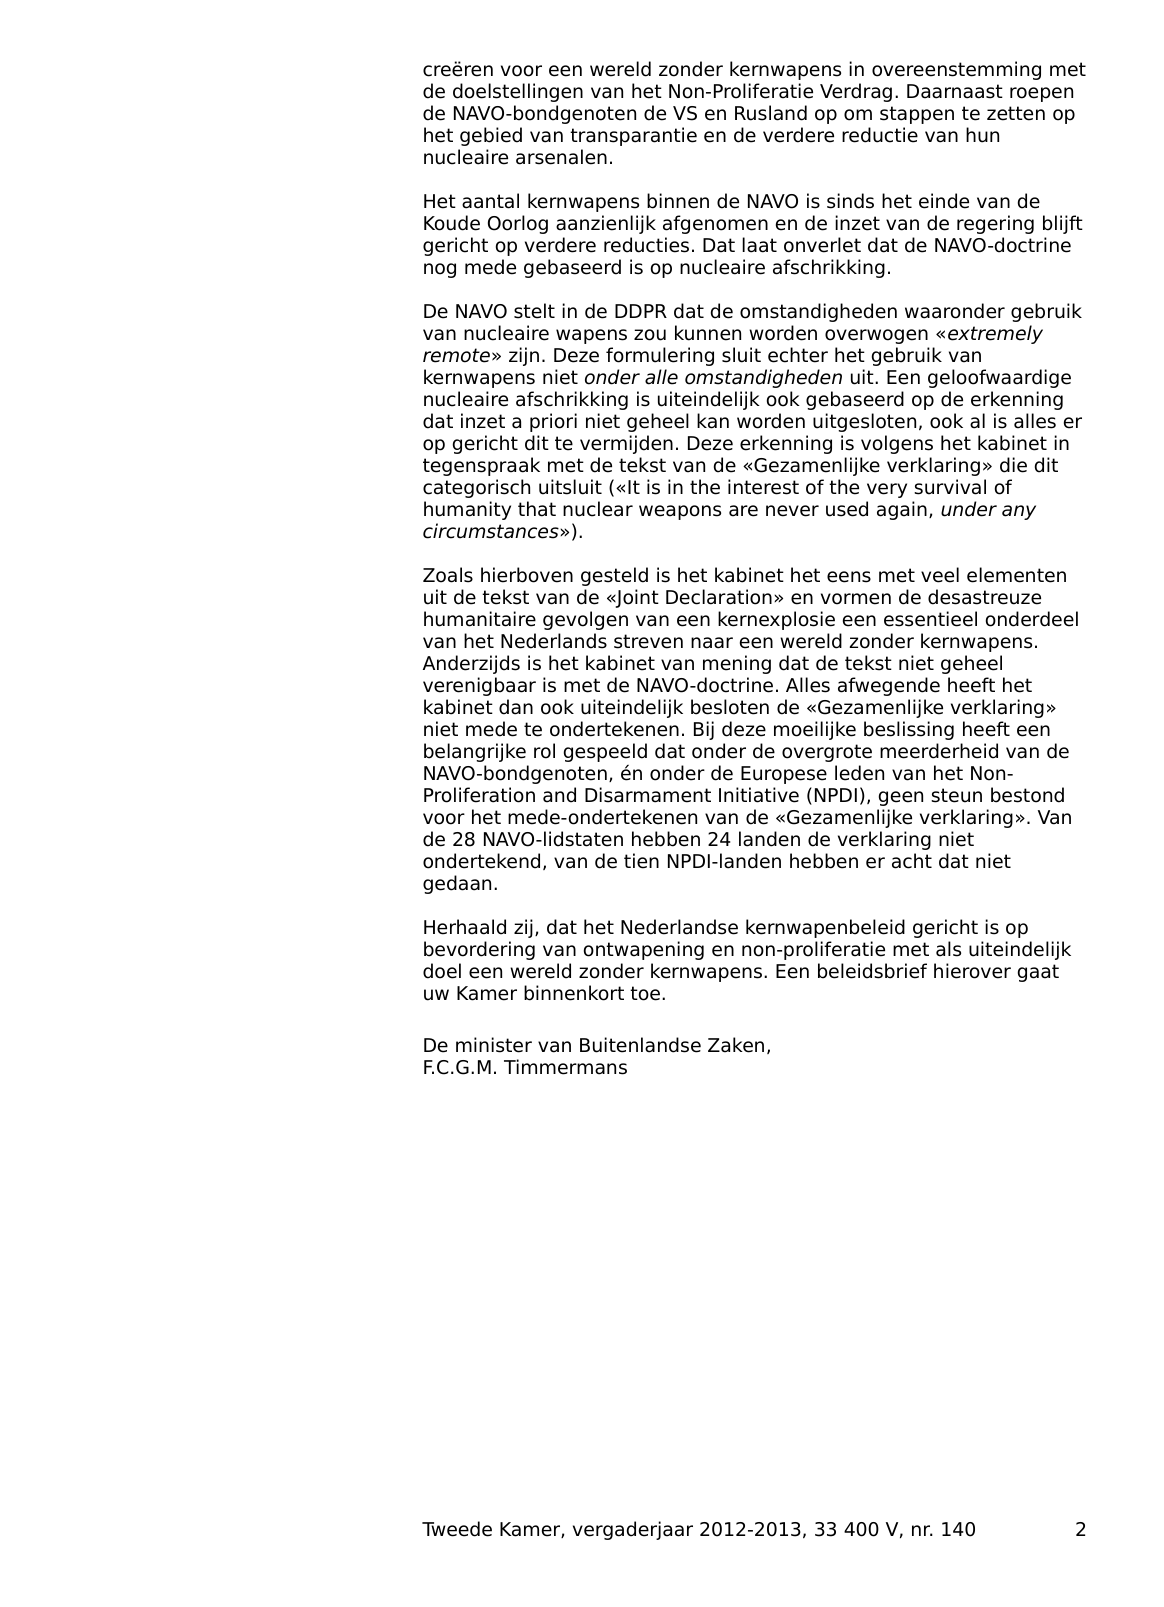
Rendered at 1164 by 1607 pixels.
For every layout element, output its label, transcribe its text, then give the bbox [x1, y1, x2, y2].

text De minister van Buitenlandse Zaken, F.C.G.M. Timmermans [422, 1035, 1087, 1079]
text De NAVO stelt in de DDPR dat de omstandigheden waaronder gebruik van nucleaire wapens zou kunnen worden overwogen «extremely remote» zijn. Deze formulering sluit echter het gebruik van kernwapens niet onder alle omstandigheden uit. Een geloofwaardige nucleaire afschrikking is uiteindelijk ook gebaseerd op de erkenning dat inzet a priori niet geheel kan worden uitgesloten, ook al is alles er op gericht dit te vermijden. Deze erkenning is volgens het kabinet in tegenspraak met de tekst van de «Gezamenlijke verklaring» die dit categorisch uitsluit («It is in the interest of the very survival of humanity that nuclear weapons are never used again, under any circumstances»). [422, 301, 1087, 543]
text Zoals hierboven gesteld is het kabinet het eens met veel elementen uit de tekst van de «Joint Declaration» en vormen de desastreuze humanitaire gevolgen van een kernexplosie een essentieel onderdeel van het Nederlands streven naar een wereld zonder kernwapens. Anderzijds is het kabinet van mening dat de tekst niet geheel verenigbaar is met de NAVO-doctrine. Alles afwegende heeft het kabinet dan ook uiteindelijk besloten de «Gezamenlijke verklaring» niet mede te ondertekenen. Bij deze moeilijke beslissing heeft een belangrijke rol gespeeld dat onder de overgrote meerderheid van de NAVO-bondgenoten, én onder de Europese leden van het Non-Proliferation and Disarmament Initiative (NPDI), geen steun bestond voor het mede-ondertekenen van de «Gezamenlijke verklaring». Van de 28 NAVO-lidstaten hebben 24 landen de verklaring niet ondertekend, van de tien NPDI-landen hebben er acht dat niet gedaan. [422, 565, 1087, 895]
text Herhaald zij, dat het Nederlandse kernwapenbeleid gericht is op bevordering van ontwapening en non-proliferatie met als uiteindelijk doel een wereld zonder kernwapens. Een beleidsbrief hierover gaat uw Kamer binnenkort toe. [422, 917, 1087, 1005]
text creëren voor een wereld zonder kernwapens in overeenstemming met de doelstellingen van het Non-Proliferatie Verdrag. Daarnaast roepen de NAVO-bondgenoten de VS en Rusland op om stappen te zetten op het gebied van transparantie en de verdere reductie van hun nucleaire arsenalen. [422, 59, 1087, 169]
text Het aantal kernwapens binnen de NAVO is sinds het einde van de Koude Oorlog aanzienlijk afgenomen en de inzet van de regering blijft gericht op verdere reducties. Dat laat onverlet dat de NAVO-doctrine nog mede gebaseerd is op nucleaire afschrikking. [422, 191, 1087, 279]
